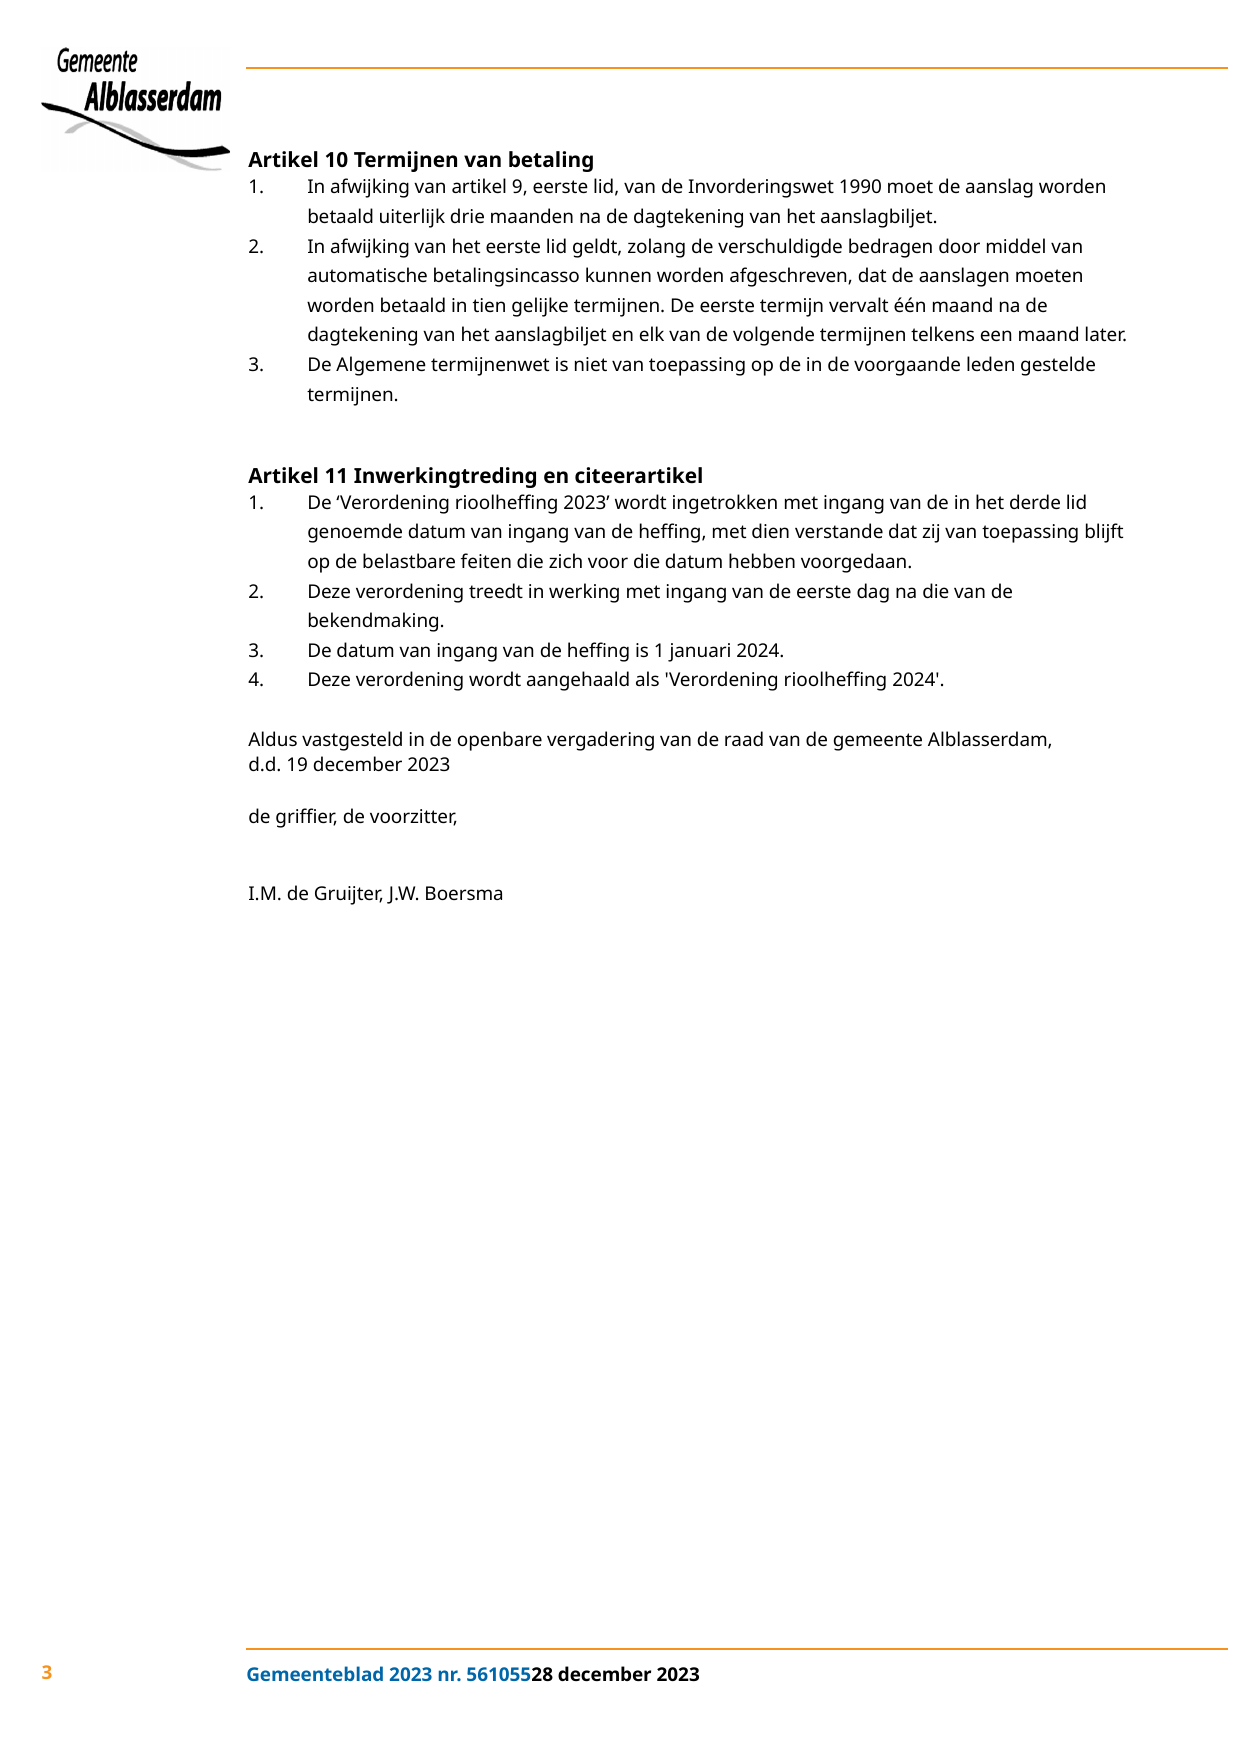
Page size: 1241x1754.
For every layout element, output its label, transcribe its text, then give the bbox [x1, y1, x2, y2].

list De Algemene termijnenwet is niet van toepassing op de in de voorgaande leden gestelde termijnen. [248, 351, 1152, 406]
text d.d. 19 december 2023 [248, 752, 1152, 777]
picture [41, 47, 231, 172]
text Artikel 11 Inwerkingtreding en citeerartikel [248, 461, 1152, 489]
list Deze verordening wordt aangehaald als 'Verordening rioolheffing 2024'. [248, 667, 1152, 692]
list Deze verordening treedt in werking met ingang van de eerste dag na die van de bekendmaking. [248, 578, 1152, 633]
text de griffier, de voorzitter, [248, 803, 1152, 829]
text I.M. de Gruijter, J.W. Boersma [248, 880, 1152, 906]
list In afwijking van artikel 9, eerste lid, van de Invorderingswet 1990 moet de aanslag worden betaald uiterlijk drie maanden na de dagtekening van het aanslagbiljet. [248, 174, 1152, 229]
text Aldus vastgesteld in de openbare vergadering van de raad van de gemeente Alblasserdam, [248, 726, 1152, 752]
list De ‘Verordening rioolheffing 2023’ wordt ingetrokken met ingang van de in het derde lid genoemde datum van ingang van de heffing, met dien verstande dat zij van toepassing blijft op de belastbare feiten die zich voor die datum hebben voorgedaan. [248, 489, 1152, 574]
list De datum van ingang van de heffing is 1 januari 2024. [248, 637, 1152, 663]
list In afwijking van het eerste lid geldt, zolang de verschuldigde bedragen door middel van automatische betalingsincasso kunnen worden afgeschreven, dat de aanslagen moeten worden betaald in tien gelijke termijnen. De eerste termijn vervalt één maand na de dagtekening van het aanslagbiljet en elk van de volgende termijnen telkens een maand later. [248, 233, 1152, 347]
text Artikel 10 Termijnen van betaling [248, 145, 1152, 174]
